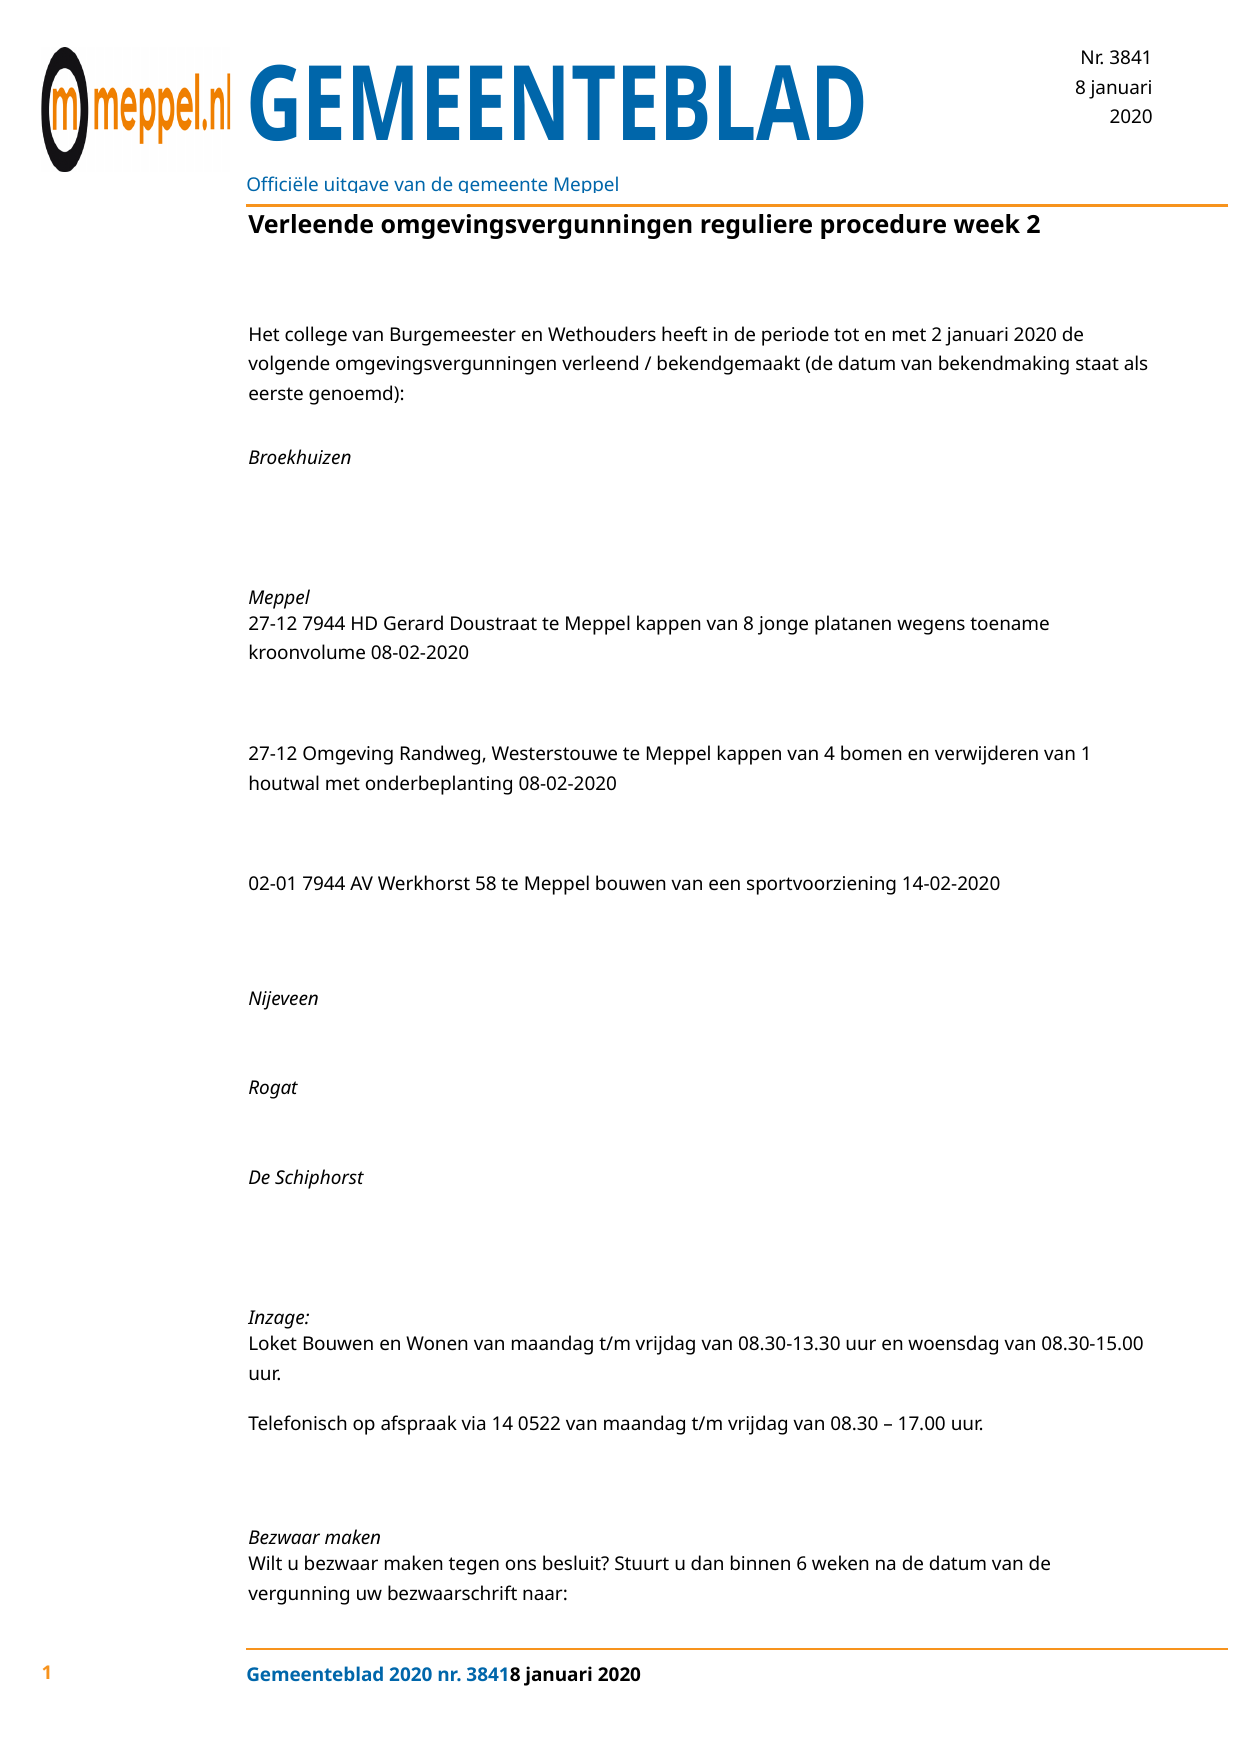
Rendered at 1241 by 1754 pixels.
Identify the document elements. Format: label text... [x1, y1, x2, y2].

text Het college van Burgemeester en Wethouders heeft in de periode tot en met 2 januari 2020 de volgende omgevingsvergunningen verleend / bekendgemaakt (de datum van bekendmaking staat als eerste genoemd): [248, 321, 1152, 406]
text 27-12 Omgeving Randweg, Westerstouwe te Meppel kappen van 4 bomen en verwijderen van 1 houtwal met onderbeplanting 08-02-2020 [248, 740, 1152, 795]
text 02-01 7944 AV Werkhorst 58 te Meppel bouwen van een sportvoorziening 14-02-2020 [248, 871, 1152, 896]
text Wilt u bezwaar maken tegen ons besluit? Stuurt u dan binnen 6 weken na de datum van de vergunning uw bezwaarschrift naar: [248, 1550, 1152, 1606]
text Bezwaar maken [248, 1524, 1152, 1550]
text Broekhuizen [248, 444, 1152, 469]
text Loket Bouwen en Wonen van maandag t/m vrijdag van 08.30-13.30 uur en woensdag van 08.30-15.00 uur. [248, 1330, 1152, 1385]
text 27-12 7944 HD Gerard Doustraat te Meppel kappen van 8 jonge platanen wegens toename kroonvolume 08-02-2020 [248, 610, 1152, 665]
text Meppel [248, 584, 1152, 610]
text Telefonisch op afspraak via 14 0522 van maandag t/m vrijdag van 08.30 – 17.00 uur. [248, 1410, 1152, 1436]
picture [41, 47, 231, 172]
text Nijeveen [248, 985, 1152, 1011]
text De Schiphorst [248, 1164, 1152, 1190]
text Verleende omgevingsvergunningen reguliere procedure week 2 [248, 207, 1152, 241]
text Rogat [248, 1074, 1152, 1100]
text Inzage: [248, 1304, 1152, 1330]
